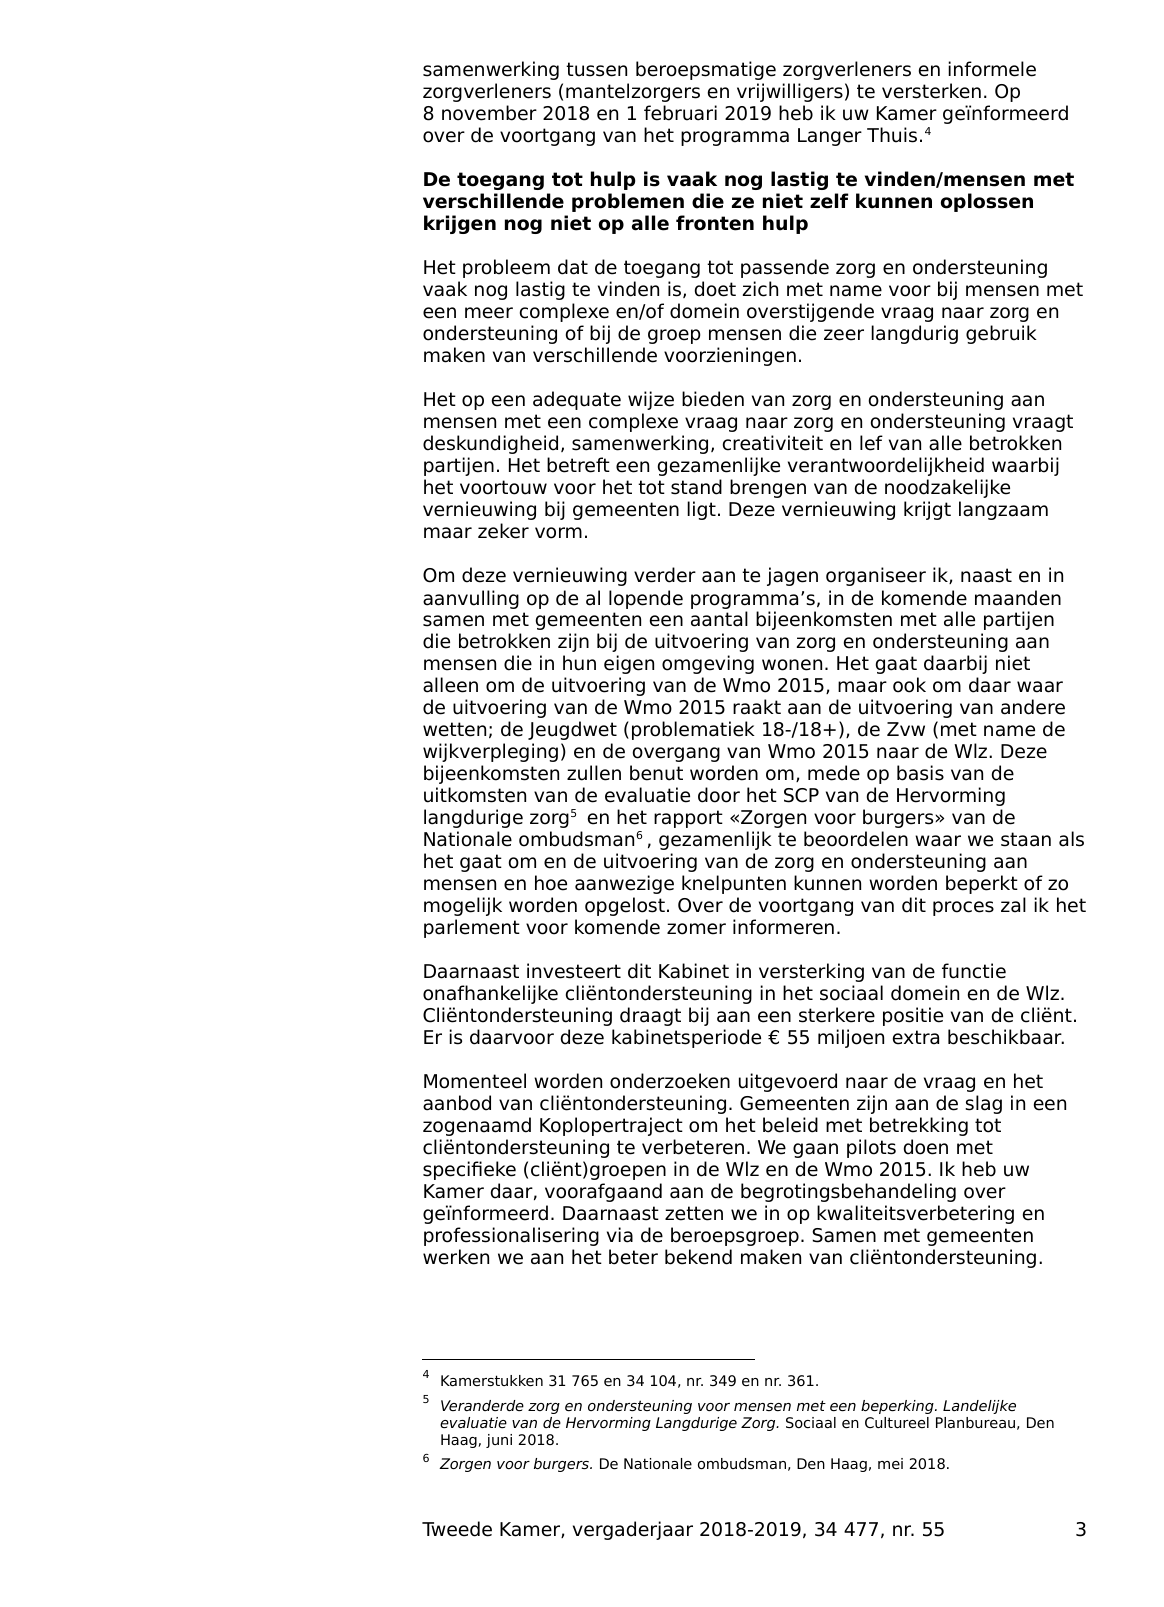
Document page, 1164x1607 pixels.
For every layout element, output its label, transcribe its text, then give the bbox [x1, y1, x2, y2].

text Om deze vernieuwing verder aan te jagen organiseer ik, naast en in aanvulling op de al lopende programma’s, in de komende maanden samen met gemeenten een aantal bijeenkomsten met alle partijen die betrokken zijn bij de uitvoering van zorg en ondersteuning aan mensen die in hun eigen omgeving wonen. Het gaat daarbij niet alleen om de uitvoering van de Wmo 2015, maar ook om daar waar de uitvoering van de Wmo 2015 raakt aan de uitvoering van andere wetten; de Jeugdwet (problematiek 18-/18+), de Zvw (met name de wijkverpleging) en de overgang van Wmo 2015 naar de Wlz. Deze bijeenkomsten zullen benut worden om, mede op basis van de uitkomsten van de evaluatie door het SCP van de Hervorming langdurige zorg en het rapport «Zorgen voor burgers» van de Nationale ombudsman, gezamenlijk te beoordelen waar we staan als het gaat om en de uitvoering van de zorg en ondersteuning aan mensen en hoe aanwezige knelpunten kunnen worden beperkt of zo mogelijk worden opgelost. Over de voortgang van dit proces zal ik het parlement voor komende zomer informeren. [422, 565, 1087, 939]
text samenwerking tussen beroepsmatige zorgverleners en informele zorgverleners (mantelzorgers en vrijwilligers) te versterken. Op 8 november 2018 en 1 februari 2019 heb ik uw Kamer geïnformeerd over de voortgang van het programma Langer Thuis. [422, 59, 1087, 147]
text Zorgen voor burgers. De Nationale ombudsman, Den Haag, mei 2018. [422, 1452, 1087, 1474]
text Veranderde zorg en ondersteuning voor mensen met een beperking. Landelijke evaluatie van de Hervorming Langdurige Zorg. Sociaal en Cultureel Planbureau, Den Haag, juni 2018. [422, 1393, 1087, 1449]
text Het op een adequate wijze bieden van zorg en ondersteuning aan mensen met een complexe vraag naar zorg en ondersteuning vraagt deskundigheid, samenwerking, creativiteit en lef van alle betrokken partijen. Het betreft een gezamenlijke verantwoordelijkheid waarbij het voortouw voor het tot stand brengen van de noodzakelijke vernieuwing bij gemeenten ligt. Deze vernieuwing krijgt langzaam maar zeker vorm. [422, 389, 1087, 543]
subtitle De toegang tot hulp is vaak nog lastig te vinden/mensen met verschillende problemen die ze niet zelf kunnen oplossen krijgen nog niet op alle fronten hulp [422, 169, 1087, 235]
text Het probleem dat de toegang tot passende zorg en ondersteuning vaak nog lastig te vinden is, doet zich met name voor bij mensen met een meer complexe en/of domein overstijgende vraag naar zorg en ondersteuning of bij de groep mensen die zeer langdurig gebruik maken van verschillende voorzieningen. [422, 257, 1087, 367]
text Daarnaast investeert dit Kabinet in versterking van de functie onafhankelijke cliëntondersteuning in het sociaal domein en de Wlz. Cliëntondersteuning draagt bij aan een sterkere positie van de cliënt. Er is daarvoor deze kabinetsperiode € 55 miljoen extra beschikbaar. [422, 961, 1087, 1049]
text Momenteel worden onderzoeken uitgevoerd naar de vraag en het aanbod van cliëntondersteuning. Gemeenten zijn aan de slag in een zogenaamd Koplopertraject om het beleid met betrekking tot cliëntondersteuning te verbeteren. We gaan pilots doen met specifieke (cliënt)groepen in de Wlz en de Wmo 2015. Ik heb uw Kamer daar, voorafgaand aan de begrotingsbehandeling over geïnformeerd. Daarnaast zetten we in op kwaliteitsverbetering en professionalisering via de beroepsgroep. Samen met gemeenten werken we aan het beter bekend maken van cliëntondersteuning. [422, 1071, 1087, 1269]
text Kamerstukken 31 765 en 34 104, nr. 349 en nr. 361. [422, 1368, 1087, 1391]
